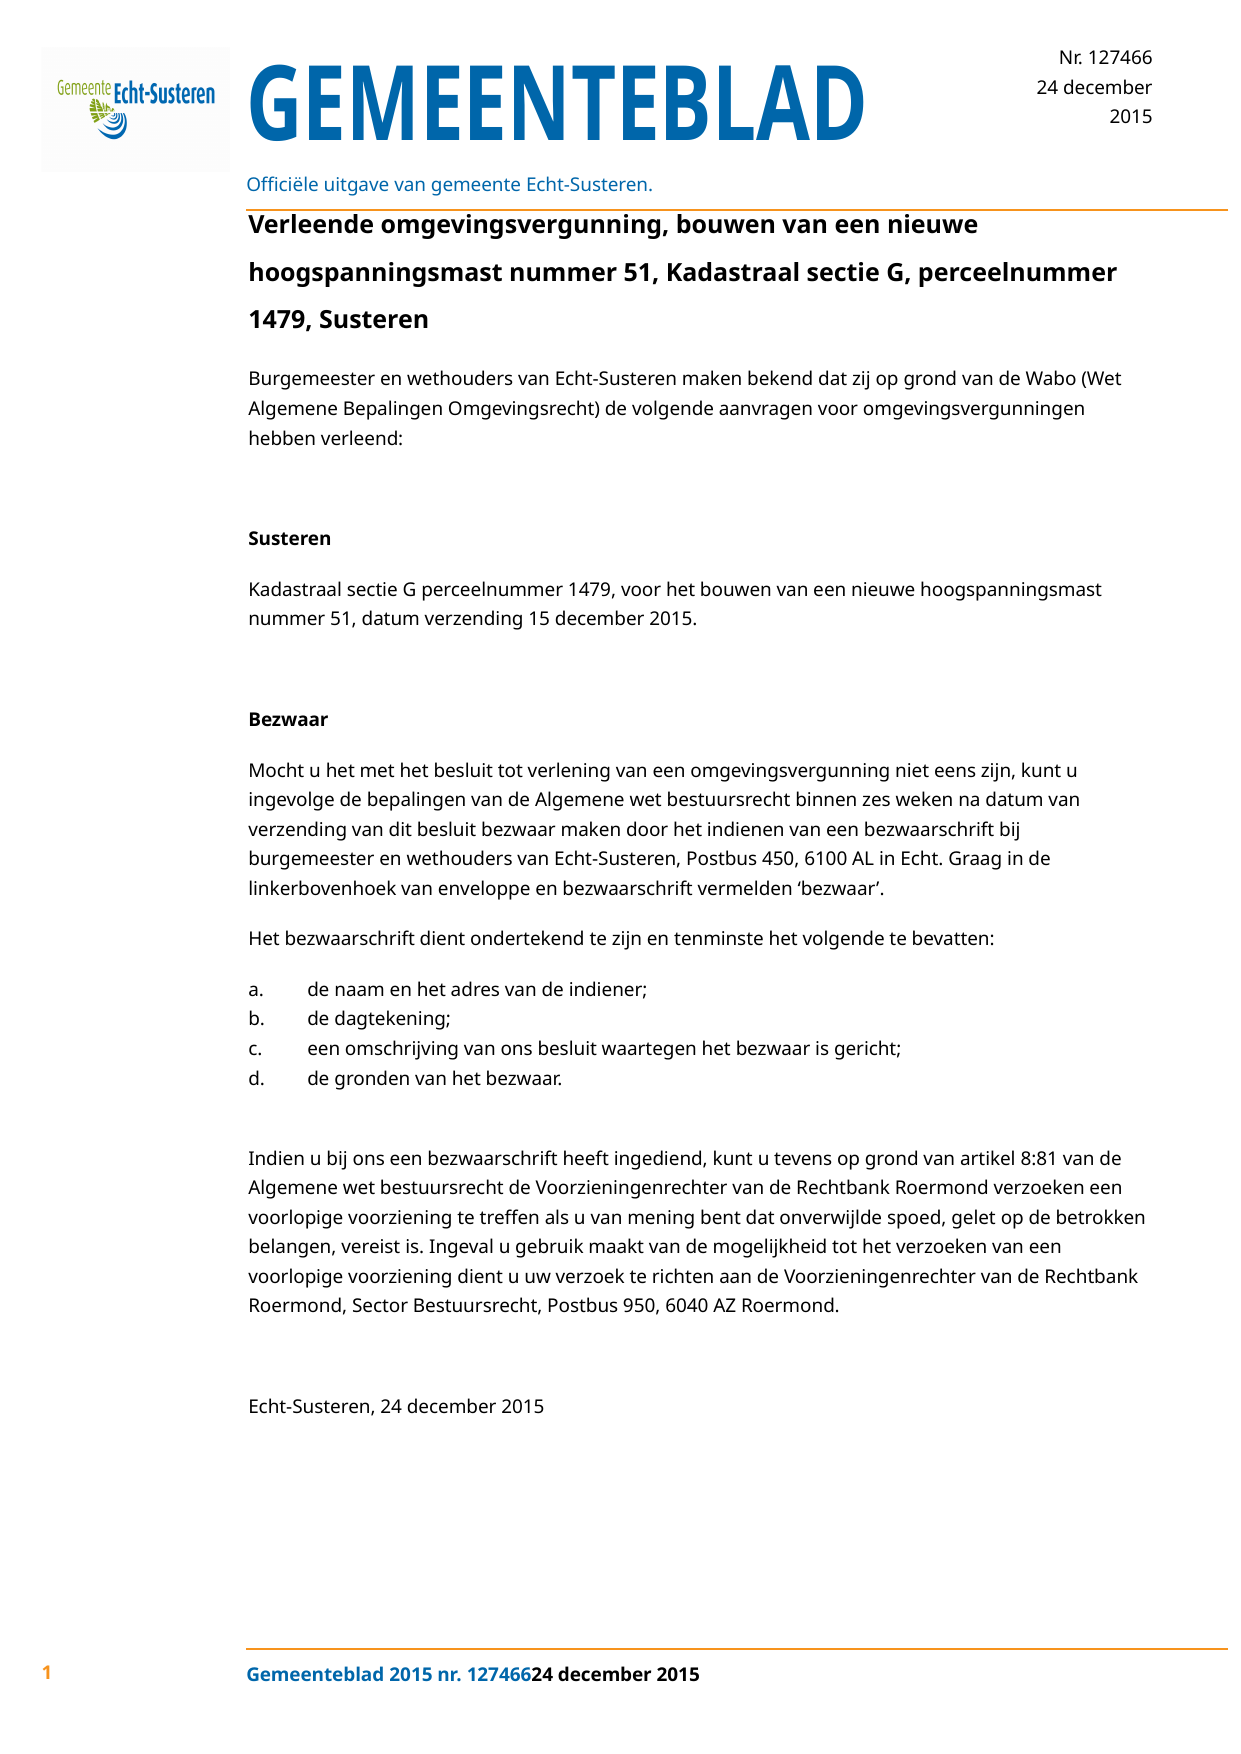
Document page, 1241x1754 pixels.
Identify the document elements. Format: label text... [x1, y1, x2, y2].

list een omschrijving van ons besluit waartegen het bezwaar is gericht; [248, 1035, 1152, 1061]
text Verleende omgevingsvergunning, bouwen van een nieuwe hoogspanningsmast nummer 51, Kadastraal sectie G, perceelnummer 1479, Susteren [248, 211, 1152, 336]
list de naam en het adres van de indiener; [248, 976, 1152, 1002]
text Echt-Susteren, 24 december 2015 [248, 1393, 1152, 1419]
picture [41, 47, 231, 172]
text Burgemeester en wethouders van Echt-Susteren maken bekend dat zij op grond van de Wabo (Wet Algemene Bepalingen Omgevingsrecht) de volgende aanvragen voor omgevingsvergunningen hebben verleend: [248, 366, 1152, 450]
text Susteren [248, 526, 1152, 551]
text Kadastraal sectie G perceelnummer 1479, voor het bouwen van een nieuwe hoogspanningsmast nummer 51, datum verzending 15 december 2015. [248, 576, 1152, 631]
list de dagtekening; [248, 1006, 1152, 1031]
text Het bezwaarschrift dient ondertekend te zijn en tenminste het volgende te bevatten: [248, 926, 1152, 951]
list de gronden van het bezwaar. [248, 1065, 1152, 1090]
text Bezwaar [248, 706, 1152, 732]
text Indien u bij ons een bezwaarschrift heeft ingediend, kunt u tevens op grond van artikel 8:81 van de Algemene wet bestuursrecht de Voorzieningenrechter van de Rechtbank Roermond verzoeken een voorlopige voorziening te treffen als u van mening bent dat onverwijlde spoed, gelet op de betrokken belangen, vereist is. Ingeval u gebruik maakt van de mogelijkheid tot het verzoeken van een voorlopige voorziening dient u uw verzoek te richten aan de Voorzieningenrechter van de Rechtbank Roermond, Sector Bestuursrecht, Postbus 950, 6040 AZ Roermond. [248, 1145, 1152, 1318]
text Mocht u het met het besluit tot verlening van een omgevingsvergunning niet eens zijn, kunt u ingevolge de bepalingen van de Algemene wet bestuursrecht binnen zes weken na datum van verzending van dit besluit bezwaar maken door het indienen van een bezwaarschrift bij burgemeester en wethouders van Echt-Susteren, Postbus 450, 6100 AL in Echt. Graag in de linkerbovenhoek van enveloppe en bezwaarschrift vermelden ‘bezwaar’. [248, 757, 1152, 901]
